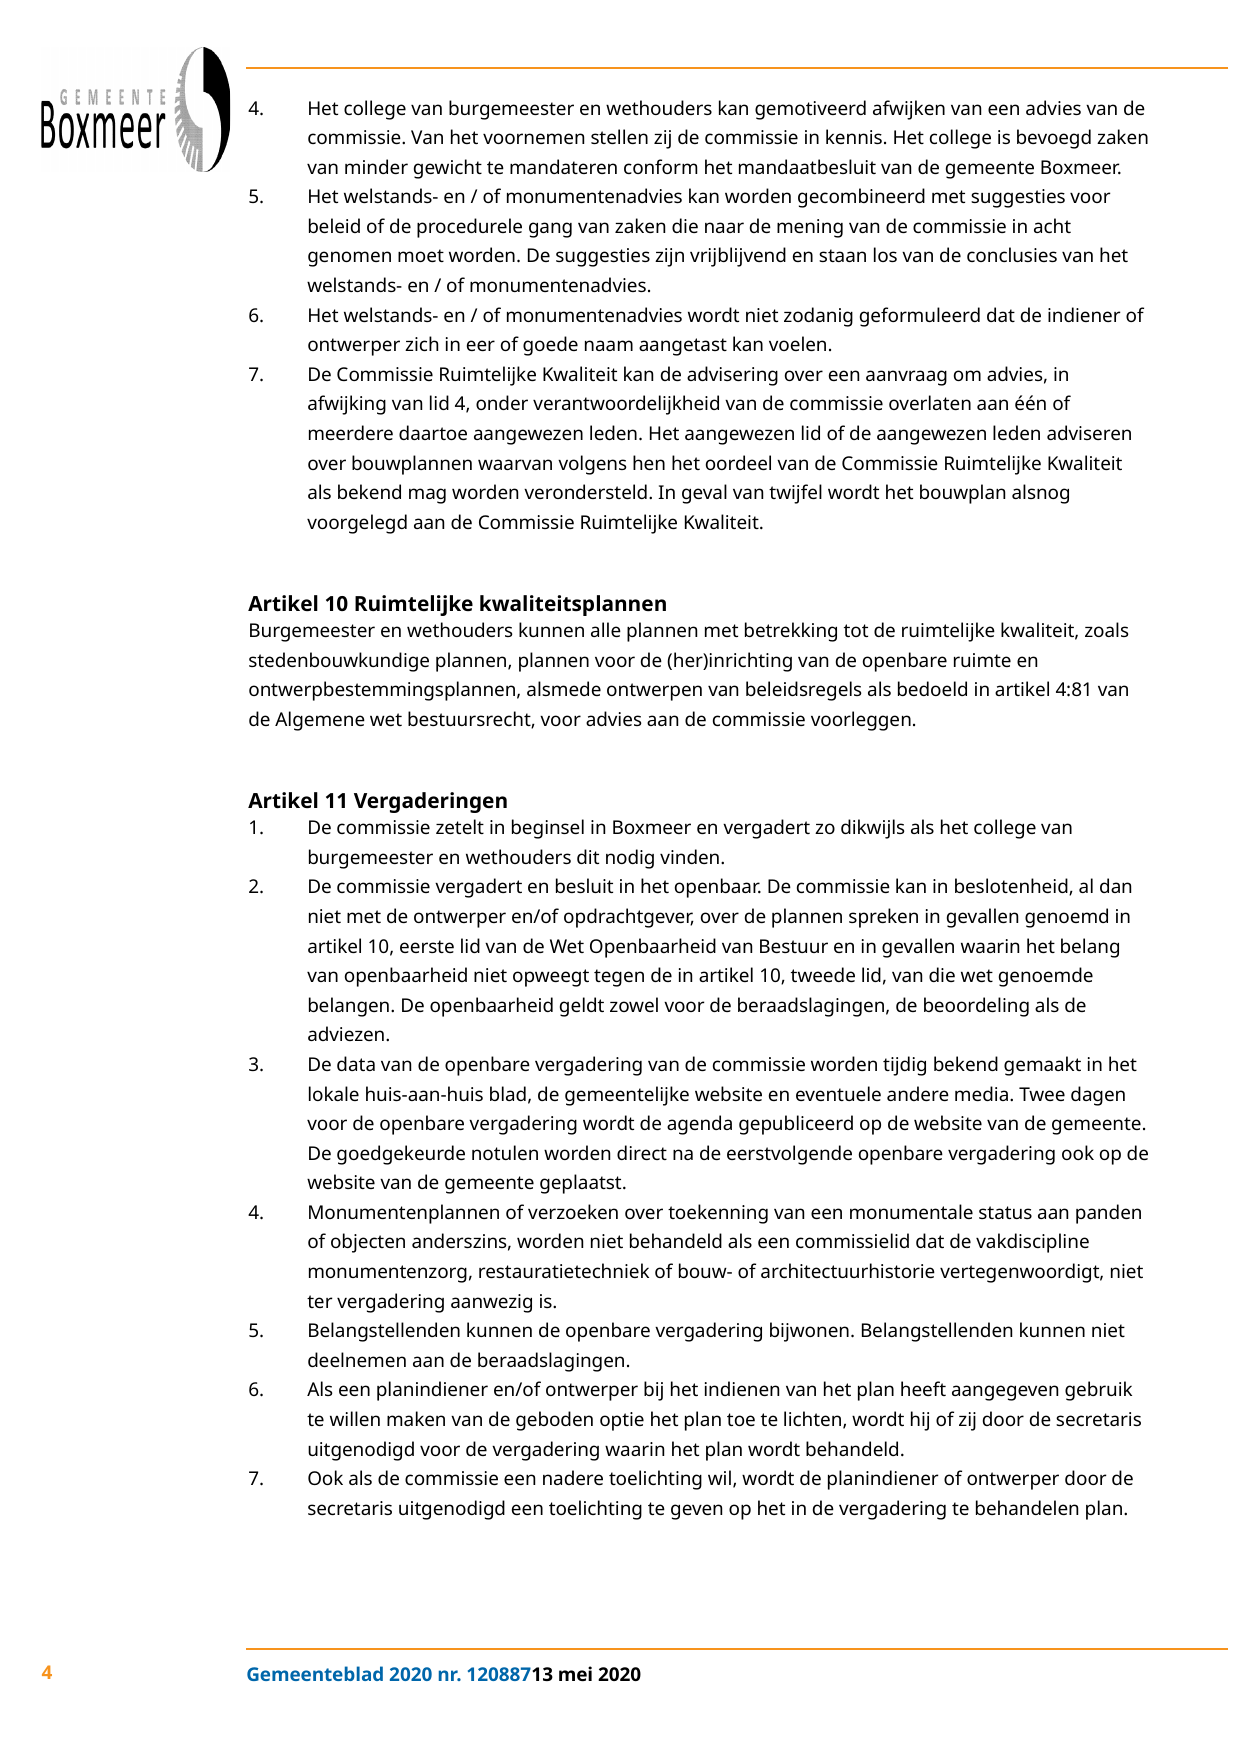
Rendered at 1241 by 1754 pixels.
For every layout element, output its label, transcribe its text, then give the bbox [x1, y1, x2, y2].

text Artikel 11 Vergaderingen [248, 786, 1152, 814]
list De commissie zetelt in beginsel in Boxmeer en vergadert zo dikwijls als het college van burgemeester en wethouders dit nodig vinden. [248, 814, 1152, 870]
list Ook als de commissie een nadere toelichting wil, wordt de planindiener of ontwerper door de secretaris uitgenodigd een toelichting te geven op het in de vergadering te behandelen plan. [248, 1465, 1152, 1521]
list Het welstands- en / of monumentenadvies kan worden gecombineerd met suggesties voor beleid of de procedurele gang van zaken die naar de mening van de commissie in acht genomen moet worden. De suggesties zijn vrijblijvend en staan los van de conclusies van het welstands- en / of monumentenadvies. [248, 183, 1152, 298]
list De Commissie Ruimtelijke Kwaliteit kan de advisering over een aanvraag om advies, in afwijking van lid 4, onder verantwoordelijkheid van de commissie overlaten aan één of meerdere daartoe aangewezen leden. Het aangewezen lid of de aangewezen leden adviseren over bouwplannen waarvan volgens hen het oordeel van de Commissie Ruimtelijke Kwaliteit als bekend mag worden verondersteld. In geval van twijfel wordt het bouwplan alsnog voorgelegd aan de Commissie Ruimtelijke Kwaliteit. [248, 361, 1152, 535]
text Burgemeester en wethouders kunnen alle plannen met betrekking tot de ruimtelijke kwaliteit, zoals stedenbouwkundige plannen, plannen voor de (her)inrichting van de openbare ruimte en ontwerpbestemmingsplannen, alsmede ontwerpen van beleidsregels als bedoeld in artikel 4:81 van de Algemene wet bestuursrecht, voor advies aan de commissie voorleggen. [248, 617, 1152, 732]
list De commissie vergadert en besluit in het openbaar. De commissie kan in beslotenheid, al dan niet met de ontwerper en/of opdrachtgever, over de plannen spreken in gevallen genoemd in artikel 10, eerste lid van de Wet Openbaarheid van Bestuur en in gevallen waarin het belang van openbaarheid niet opweegt tegen de in artikel 10, tweede lid, van die wet genoemde belangen. De openbaarheid geldt zowel voor de beraadslagingen, de beoordeling als de adviezen. [248, 874, 1152, 1047]
list Monumentenplannen of verzoeken over toekenning van een monumentale status aan panden of objecten anderszins, worden niet behandeld als een commissielid dat de vakdiscipline monumentenzorg, restauratietechniek of bouw- of architectuurhistorie vertegenwoordigt, niet ter vergadering aanwezig is. [248, 1199, 1152, 1314]
list De data van de openbare vergadering van de commissie worden tijdig bekend gemaakt in het lokale huis-aan-huis blad, de gemeentelijke website en eventuele andere media. Twee dagen voor de openbare vergadering wordt de agenda gepubliceerd op de website van de gemeente. De goedgekeurde notulen worden direct na de eerstvolgende openbare vergadering ook op de website van de gemeente geplaatst. [248, 1051, 1152, 1195]
list Als een planindiener en/of ontwerper bij het indienen van het plan heeft aangegeven gebruik te willen maken van de geboden optie het plan toe te lichten, wordt hij of zij door de secretaris uitgenodigd voor de vergadering waarin het plan wordt behandeld. [248, 1377, 1152, 1462]
list Het welstands- en / of monumentenadvies wordt niet zodanig geformuleerd dat de indiener of ontwerper zich in eer of goede naam aangetast kan voelen. [248, 302, 1152, 357]
list Het college van burgemeester en wethouders kan gemotiveerd afwijken van een advies van de commissie. Van het voornemen stellen zij de commissie in kennis. Het college is bevoegd zaken van minder gewicht te mandateren conform het mandaatbesluit van de gemeente Boxmeer. [248, 95, 1152, 180]
picture [41, 47, 231, 172]
text Artikel 10 Ruimtelijke kwaliteitsplannen [248, 589, 1152, 617]
list Belangstellenden kunnen de openbare vergadering bijwonen. Belangstellenden kunnen niet deelnemen aan de beraadslagingen. [248, 1317, 1152, 1373]
